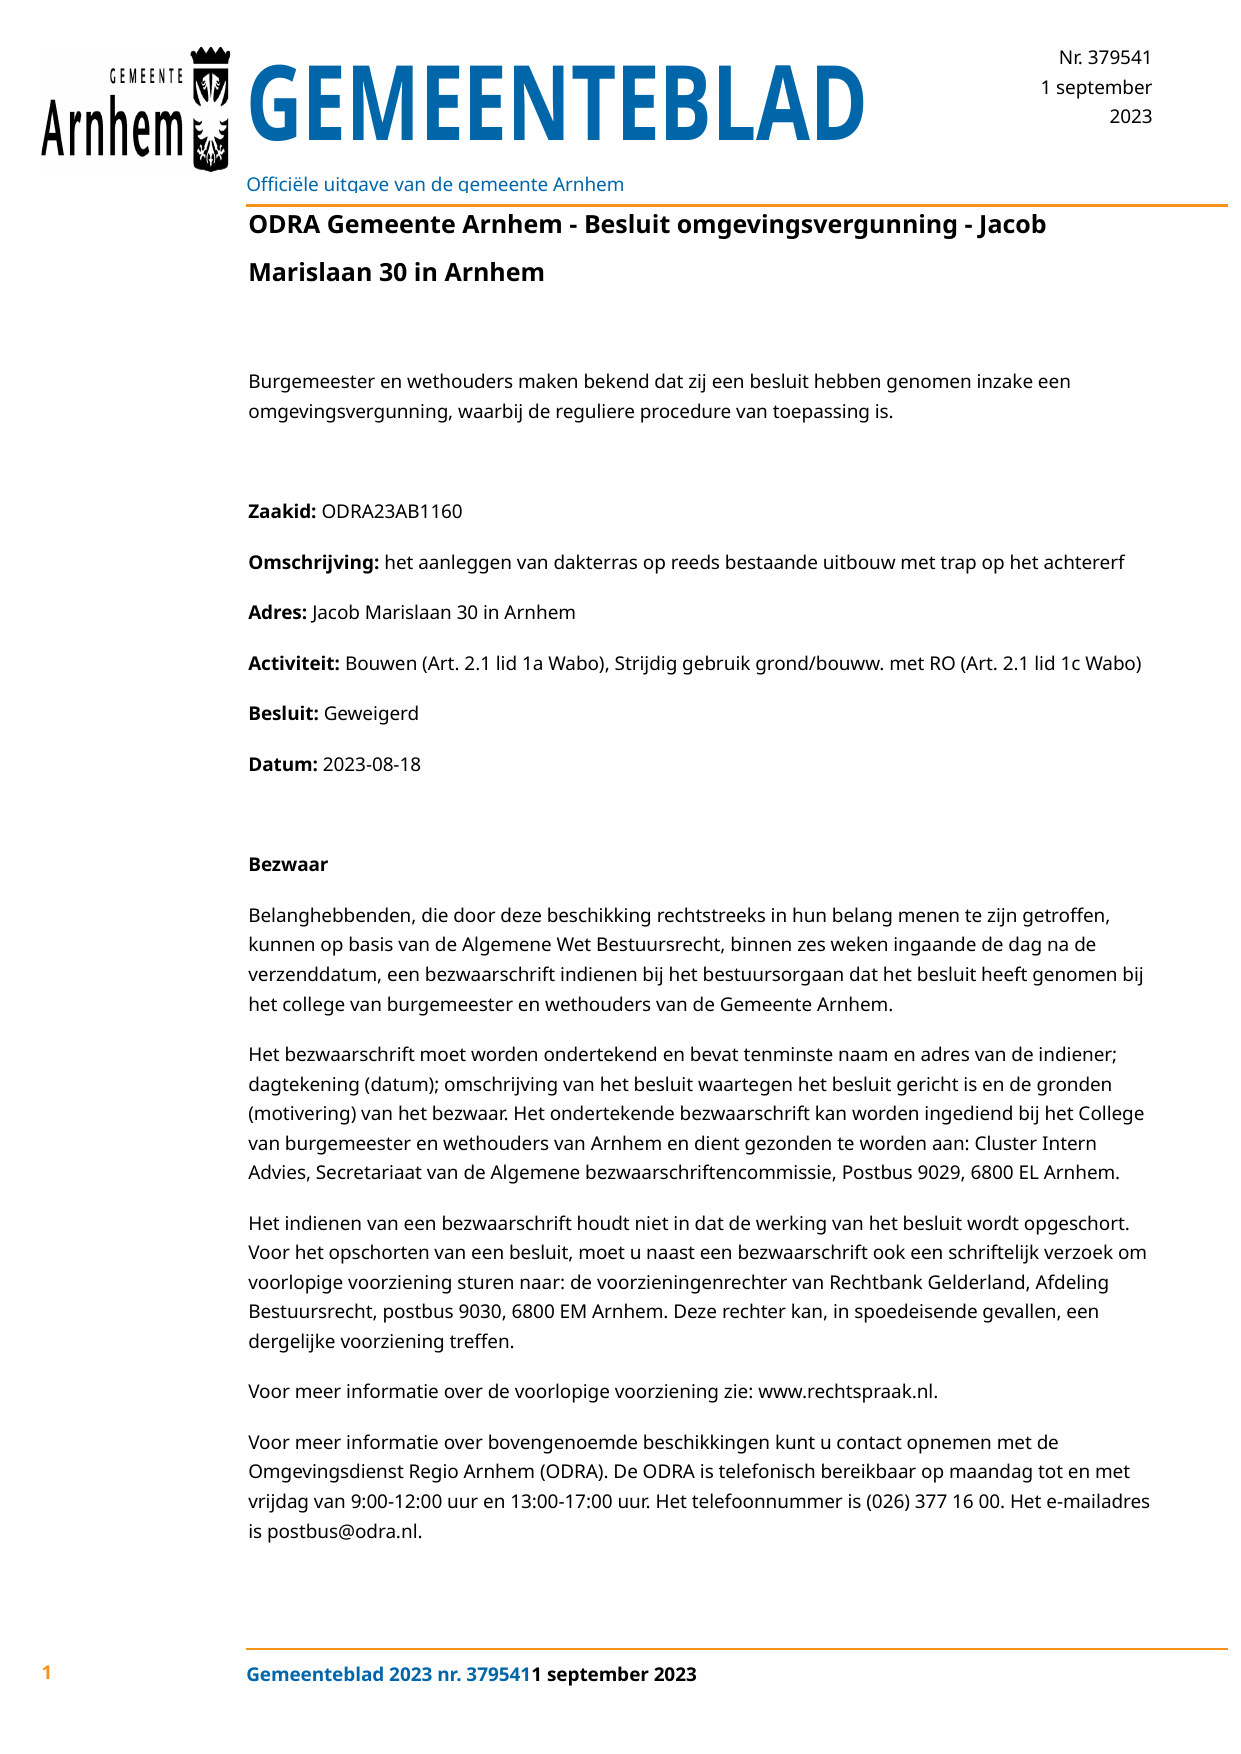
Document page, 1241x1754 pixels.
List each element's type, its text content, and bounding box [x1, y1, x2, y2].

text Het bezwaarschrift moet worden ondertekend en bevat tenminste naam en adres van de indiener; dagtekening (datum); omschrijving van het besluit waartegen het besluit gericht is en de gronden (motivering) van het bezwaar. Het ondertekende bezwaarschrift kan worden ingediend bij het College van burgemeester en wethouders van Arnhem en dient gezonden te worden aan: Cluster Intern Advies, Secretariaat van de Algemene bezwaarschriftencommissie, Postbus 9029, 6800 EL Arnhem. [248, 1041, 1152, 1185]
text Bezwaar [248, 852, 1152, 877]
text Zaakid: ODRA23AB1160 [248, 499, 1152, 524]
text Voor meer informatie over de voorlopige voorziening zie: www.rechtspraak.nl. [248, 1379, 1152, 1404]
text Datum: 2023-08-18 [248, 751, 1152, 777]
text Activiteit: Bouwen (Art. 2.1 lid 1a Wabo), Strijdig gebruik grond/bouww. met RO (Art. 2.1 lid 1c Wabo) [248, 650, 1152, 676]
text Besluit: Geweigerd [248, 700, 1152, 726]
text Omschrijving: het aanleggen van dakterras op reeds bestaande uitbouw met trap op het achtererf [248, 549, 1152, 575]
text Adres: Jacob Marislaan 30 in Arnhem [248, 599, 1152, 625]
text Voor meer informatie over bovengenoemde beschikkingen kunt u contact opnemen met de Omgevingsdienst Regio Arnhem (ODRA). De ODRA is telefonisch bereikbaar op maandag tot en met vrijdag van 9:00-12:00 uur en 13:00-17:00 uur. Het telefoonnummer is (026) 377 16 00. Het e-mailadres is postbus@odra.nl. [248, 1429, 1152, 1544]
text ODRA Gemeente Arnhem - Besluit omgevingsvergunning - Jacob Marislaan 30 in Arnhem [248, 207, 1152, 288]
picture [41, 47, 231, 172]
text Belanghebbenden, die door deze beschikking rechtstreeks in hun belang menen te zijn getroffen, kunnen op basis van de Algemene Wet Bestuursrecht, binnen zes weken ingaande de dag na de verzenddatum, een bezwaarschrift indienen bij het bestuursorgaan dat het besluit heeft genomen bij het college van burgemeester en wethouders van de Gemeente Arnhem. [248, 902, 1152, 1017]
text Burgemeester en wethouders maken bekend dat zij een besluit hebben genomen inzake een omgevingsvergunning, waarbij de reguliere procedure van toepassing is. [248, 368, 1152, 424]
text Het indienen van een bezwaarschrift houdt niet in dat de werking van het besluit wordt opgeschort. Voor het opschorten van een besluit, moet u naast een bezwaarschrift ook een schriftelijk verzoek om voorlopige voorziening sturen naar: de voorzieningenrechter van Rechtbank Gelderland, Afdeling Bestuursrecht, postbus 9030, 6800 EM Arnhem. Deze rechter kan, in spoedeisende gevallen, een dergelijke voorziening treffen. [248, 1210, 1152, 1354]
